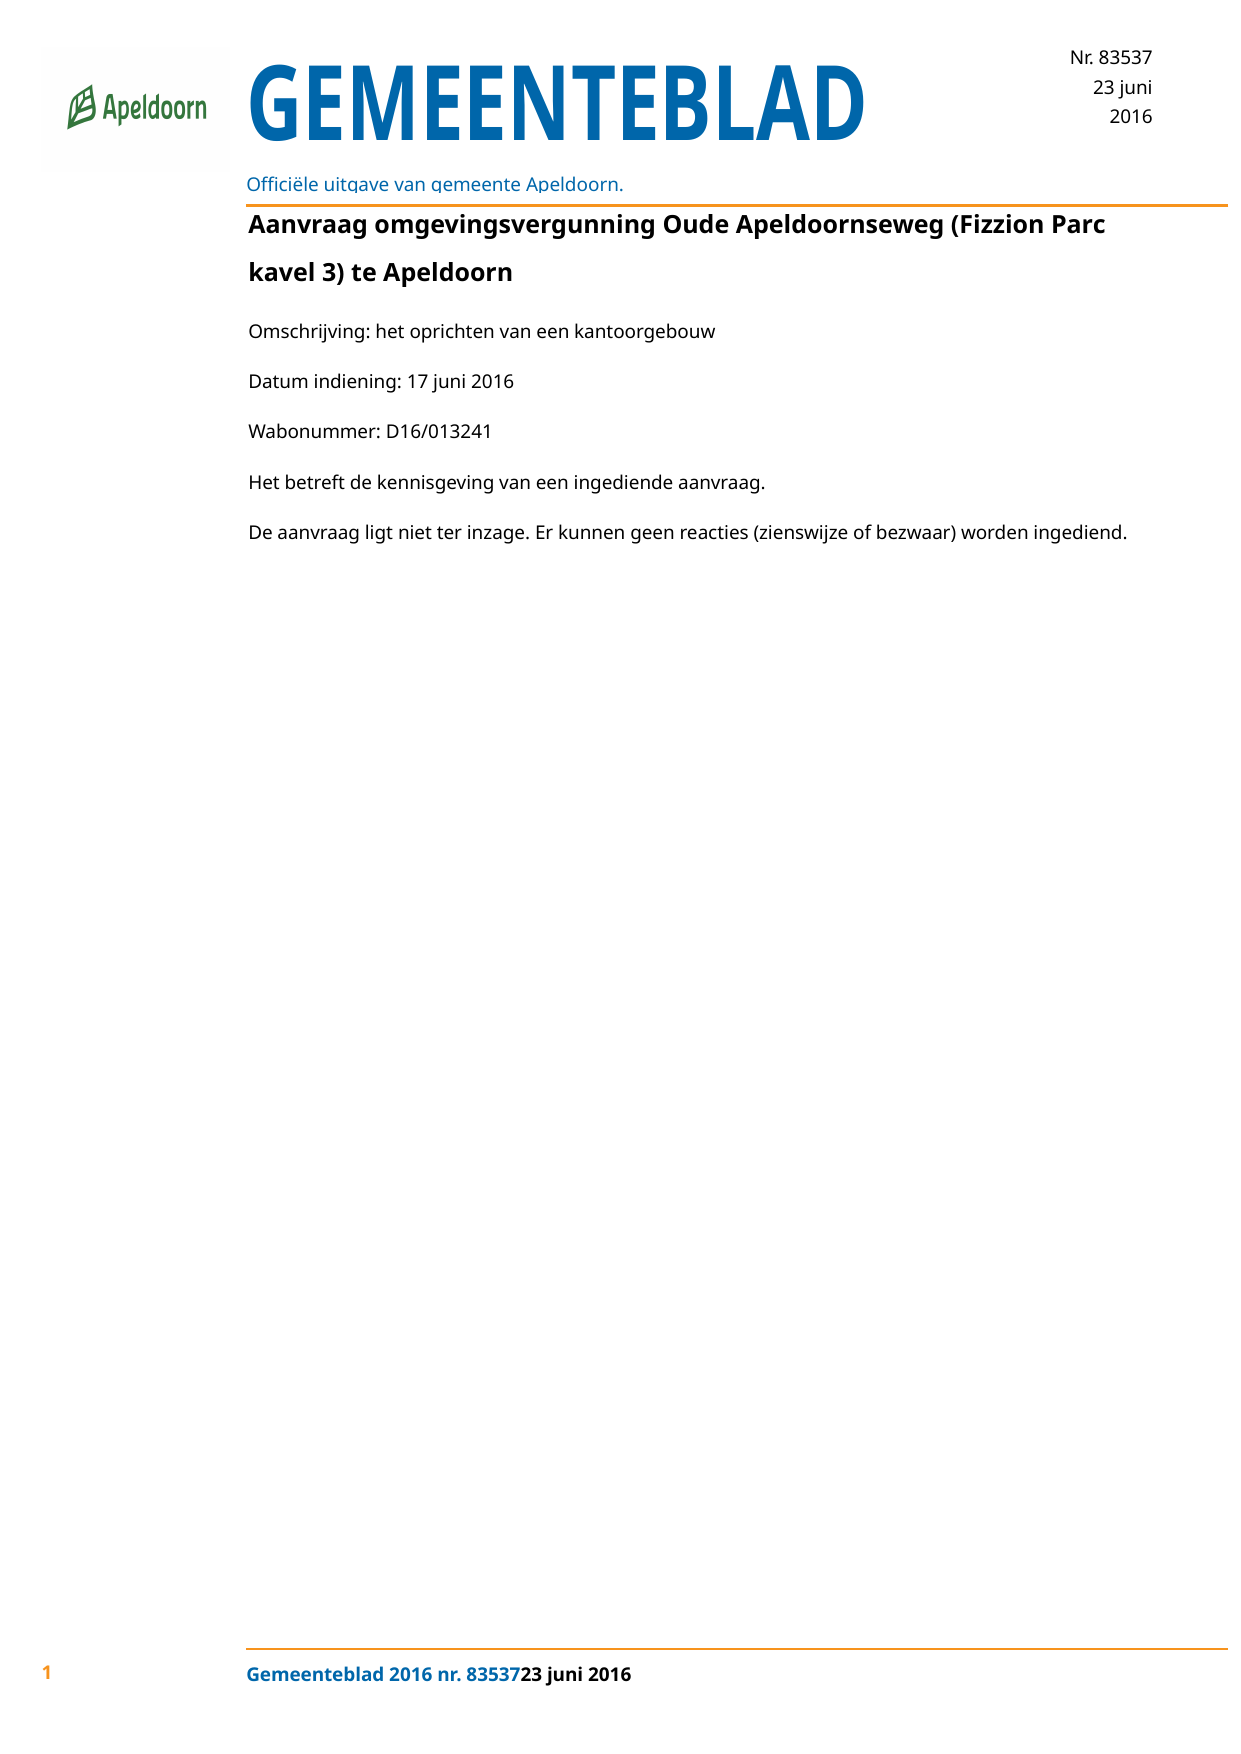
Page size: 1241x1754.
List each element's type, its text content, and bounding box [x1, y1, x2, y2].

text De aanvraag ligt niet ter inzage. Er kunnen geen reacties (zienswijze of bezwaar) worden ingediend. [248, 519, 1152, 545]
text Wabonummer: D16/013241 [248, 419, 1152, 444]
text Het betreft de kennisgeving van een ingediende aanvraag. [248, 469, 1152, 495]
text Aanvraag omgevingsvergunning Oude Apeldoornseweg (Fizzion Parc kavel 3) te Apeldoorn [248, 207, 1152, 288]
picture [41, 47, 231, 172]
text Omschrijving: het oprichten van een kantoorgebouw [248, 318, 1152, 344]
text Datum indiening: 17 juni 2016 [248, 368, 1152, 394]
